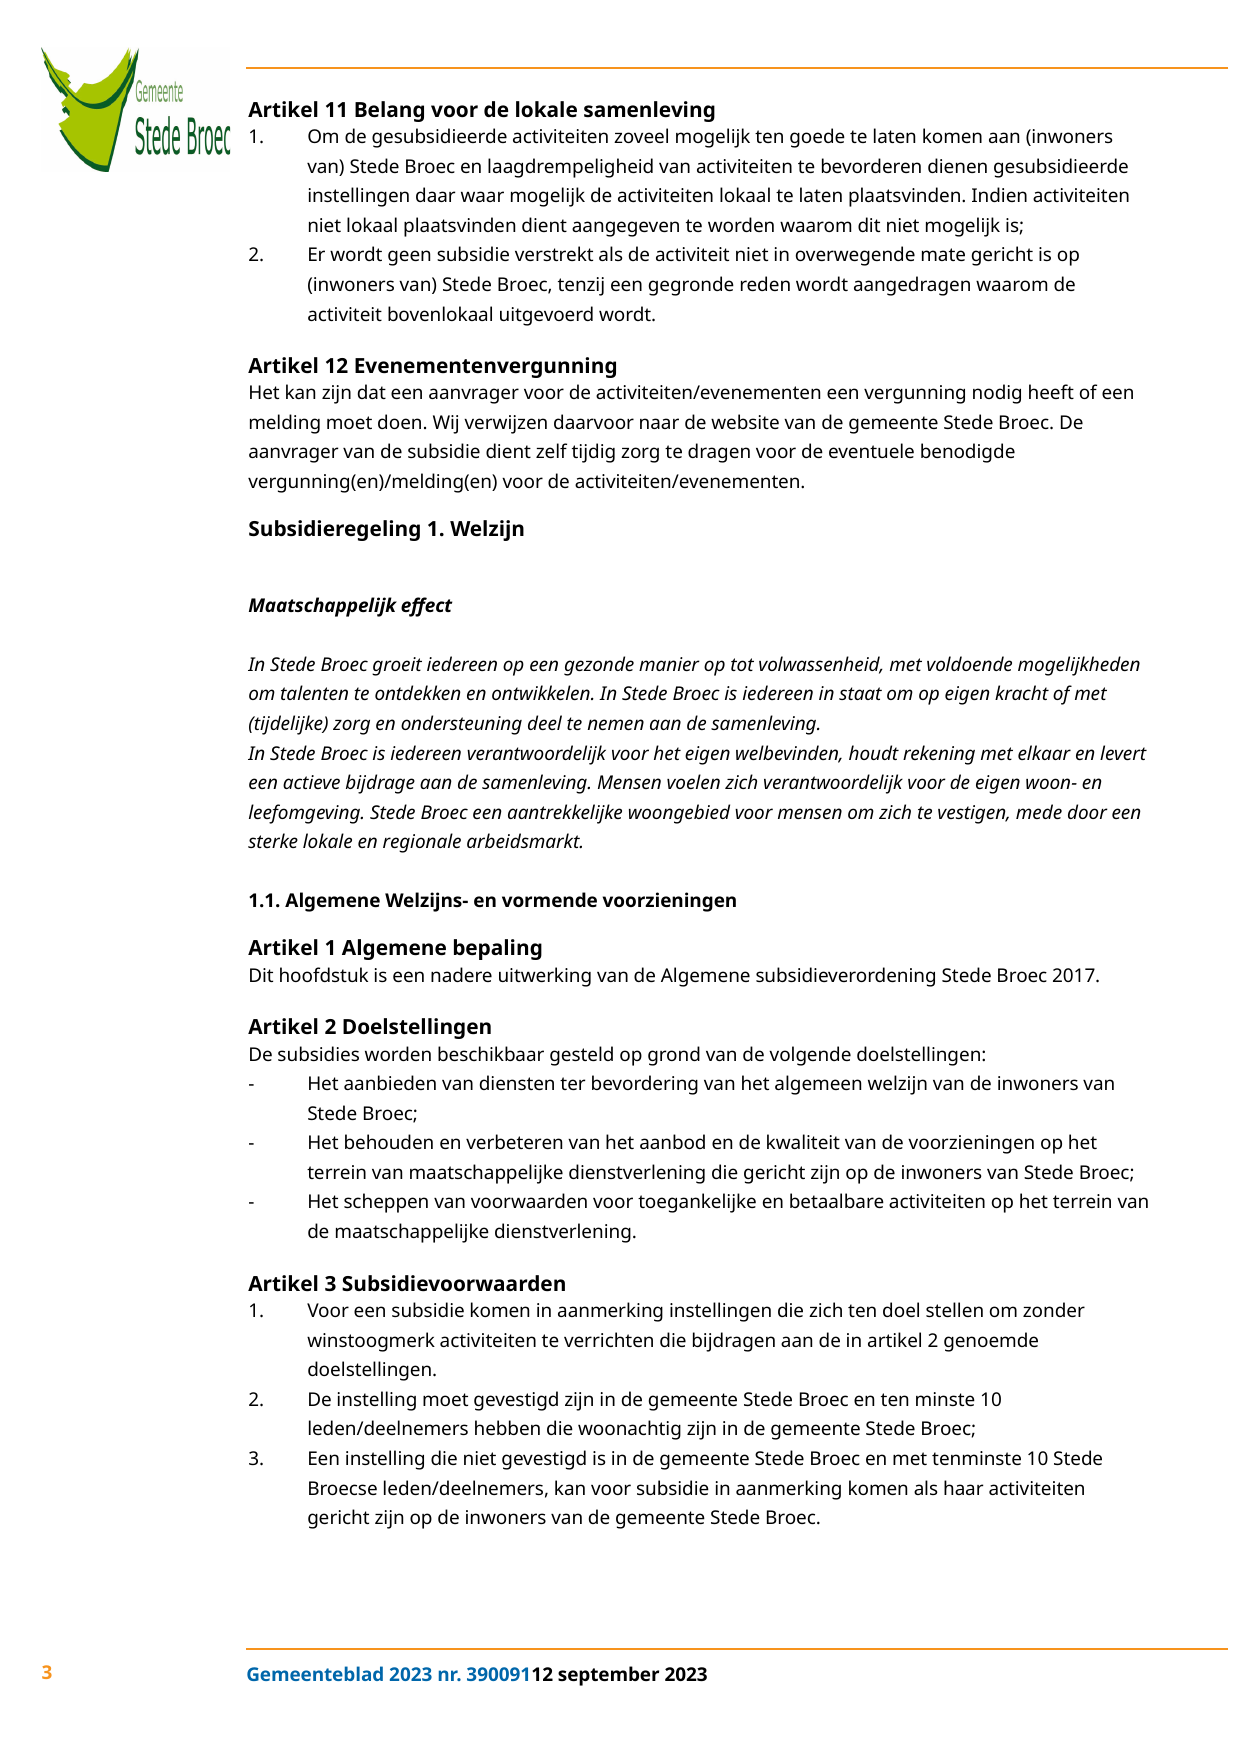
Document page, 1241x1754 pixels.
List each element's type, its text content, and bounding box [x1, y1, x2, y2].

text Dit hoofdstuk is een nadere uitwerking van de Algemene subsidieverordening Stede Broec 2017. [248, 962, 1152, 988]
text Artikel 3 Subsidievoorwaarden [248, 1269, 1152, 1297]
list Het behouden en verbeteren van het aanbod en de kwaliteit van de voorzieningen op het terrein van maatschappelijke dienstverlening die gericht zijn op de inwoners van Stede Broec; [248, 1129, 1152, 1185]
table_header Maatschappelijk effect In Stede Broec groeit iedereen op een gezonde manier op tot volwassenheid, met voldoende mogelijkheden om talenten te ontdekken en ontwikkelen. In Stede Broec is iedereen in staat om op eigen kracht of met (tijdelijke) zorg en ondersteuning deel te nemen aan de samenleving. In Stede Broec is iedereen verantwoordelijk voor het eigen welbevinden, houdt rekening met elkaar en levert een actieve bijdrage aan de samenleving. Mensen voelen zich verantwoordelijk voor de eigen woon- en leefomgeving. Stede Broec een aantrekkelijke woongebied voor mensen om zich te vestigen, mede door een sterke lokale en regionale arbeidsmarkt. [248, 592, 1152, 854]
text De subsidies worden beschikbaar gesteld op grond van de volgende doelstellingen: [248, 1041, 1152, 1067]
text Artikel 12 Evenementenvergunning [248, 351, 1152, 379]
list Het scheppen van voorwaarden voor toegankelijke en betaalbare activiteiten op het terrein van de maatschappelijke dienstverlening. [248, 1189, 1152, 1244]
text Artikel 2 Doelstellingen [248, 1012, 1152, 1041]
picture [41, 47, 231, 172]
list Het aanbieden van diensten ter bevordering van het algemeen welzijn van de inwoners van Stede Broec; [248, 1070, 1152, 1126]
text 1.1. Algemene Welzijns- en vormende voorzieningen [248, 887, 1152, 913]
text Het kan zijn dat een aanvrager voor de activiteiten/evenementen een vergunning nodig heeft of een melding moet doen. Wij verwijzen daarvoor naar de website van de gemeente Stede Broec. De aanvrager van de subsidie dient zelf tijdig zorg te dragen voor de eventuele benodigde vergunning(en)/melding(en) voor de activiteiten/evenementen. [248, 379, 1152, 494]
text Artikel 1 Algemene bepaling [248, 933, 1152, 962]
list Er wordt geen subsidie verstrekt als de activiteit niet in overwegende mate gericht is op (inwoners van) Stede Broec, tenzij een gegronde reden wordt aangedragen waarom de activiteit bovenlokaal uitgevoerd wordt. [248, 242, 1152, 326]
list Voor een subsidie komen in aanmerking instellingen die zich ten doel stellen om zonder winstoogmerk activiteiten te verrichten die bijdragen aan de in artikel 2 genoemde doelstellingen. [248, 1297, 1152, 1382]
text Artikel 11 Belang voor de lokale samenleving [248, 95, 1152, 123]
list Een instelling die niet gevestigd is in de gemeente Stede Broec en met tenminste 10 Stede Broecse leden/deelnemers, kan voor subsidie in aanmerking komen als haar activiteiten gericht zijn op de inwoners van de gemeente Stede Broec. [248, 1445, 1152, 1530]
text Subsidieregeling 1. Welzijn [248, 514, 1152, 542]
list Om de gesubsidieerde activiteiten zoveel mogelijk ten goede te laten komen aan (inwoners van) Stede Broec en laagdrempeligheid van activiteiten te bevorderen dienen gesubsidieerde instellingen daar waar mogelijk de activiteiten lokaal te laten plaatsvinden. Indien activiteiten niet lokaal plaatsvinden dient aangegeven te worden waarom dit niet mogelijk is; [248, 123, 1152, 238]
list De instelling moet gevestigd zijn in de gemeente Stede Broec en ten minste 10 leden/deelnemers hebben die woonachtig zijn in de gemeente Stede Broec; [248, 1386, 1152, 1441]
